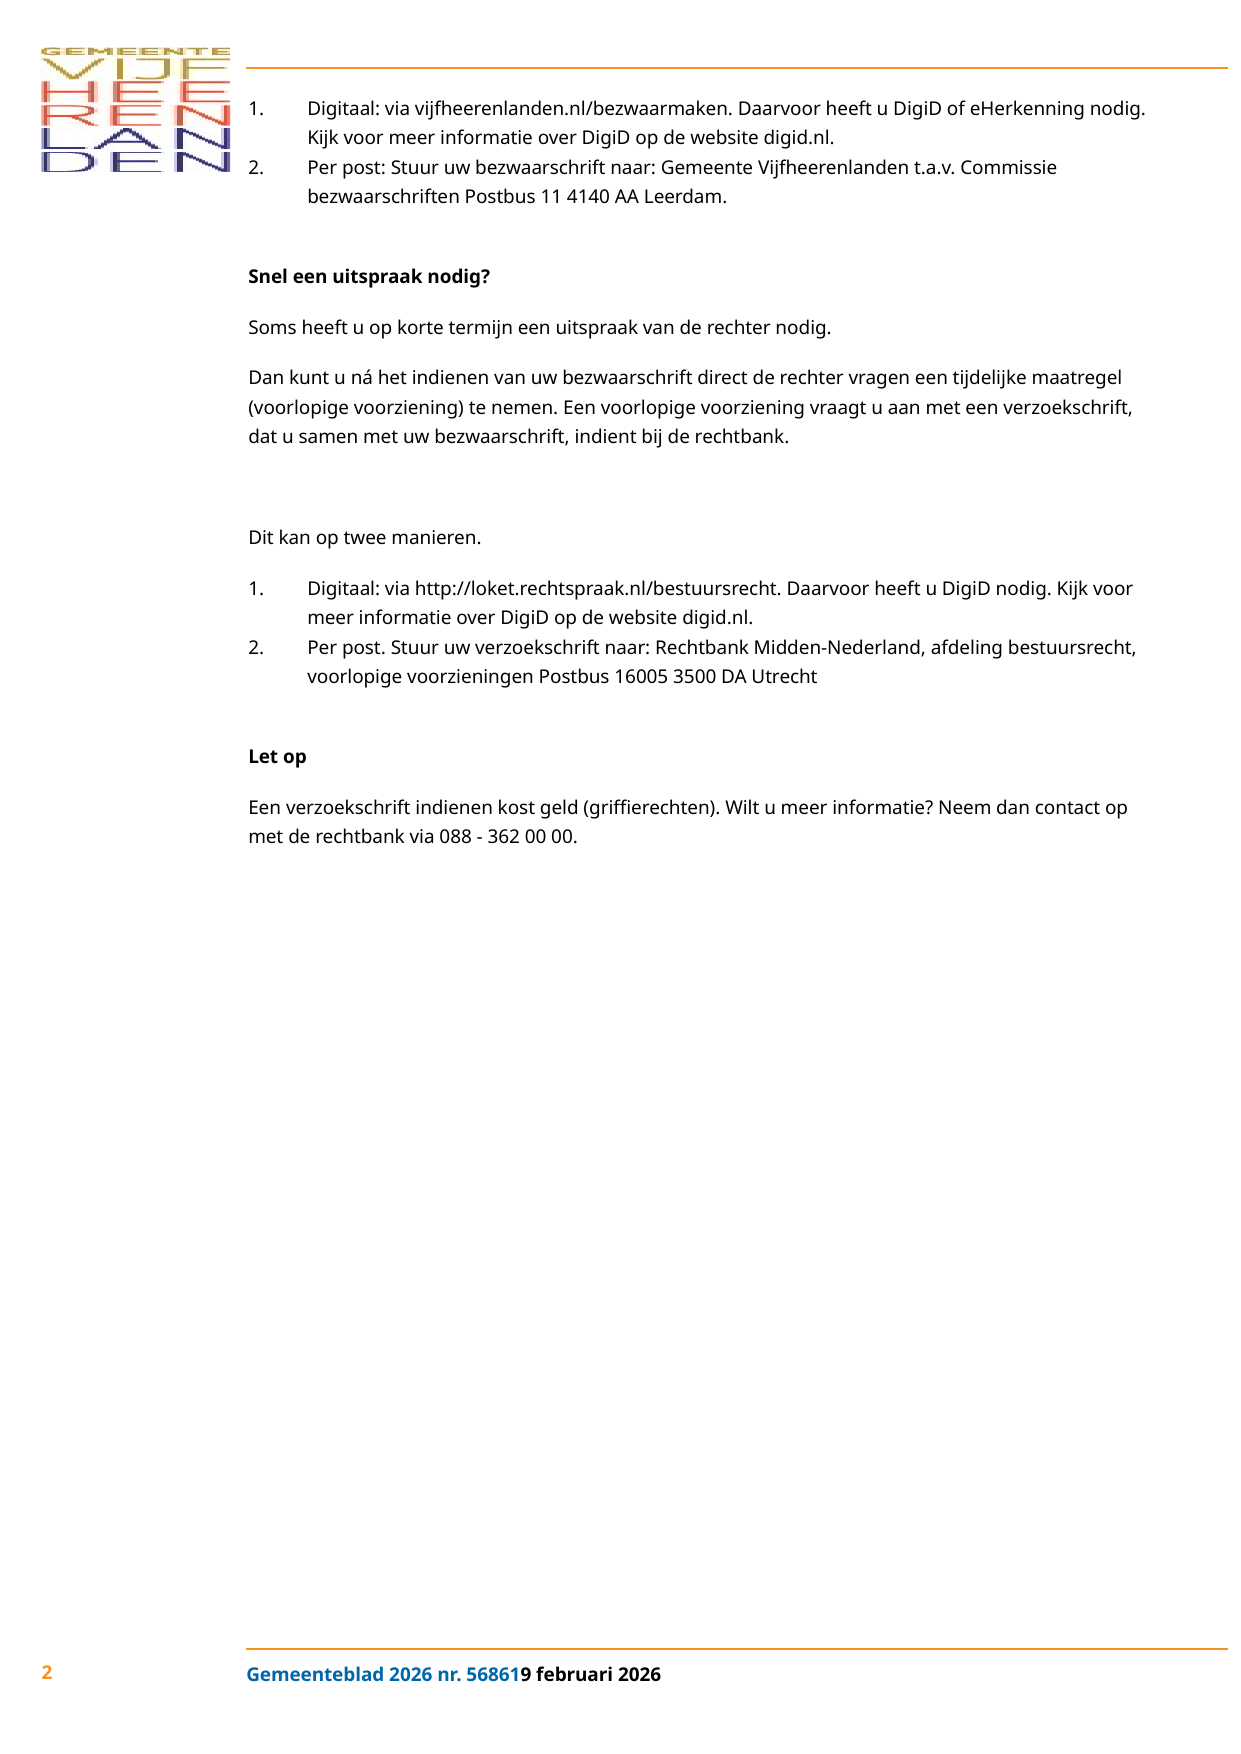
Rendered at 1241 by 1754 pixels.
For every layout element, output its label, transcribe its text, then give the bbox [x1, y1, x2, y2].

text Een verzoekschrift indienen kost geld (griffierechten). Wilt u meer informatie? Neem dan contact op met de rechtbank via 088 - 362 00 00. [248, 794, 1152, 849]
text Snel een uitspraak nodig? [248, 263, 1152, 289]
list Per post: Stuur uw bezwaarschrift naar: Gemeente Vijfheerenlanden t.a.v. Commissie bezwaarschriften Postbus 11 4140 AA Leerdam. [248, 154, 1152, 209]
text Let op [248, 743, 1152, 769]
text Dan kunt u ná het indienen van uw bezwaarschrift direct de rechter vragen een tijdelijke maatregel (voorlopige voorziening) te nemen. Een voorlopige voorziening vraagt u aan met een verzoekschrift, dat u samen met uw bezwaarschrift, indient bij de rechtbank. [248, 364, 1152, 449]
list Digitaal: via vijfheerenlanden.nl/bezwaarmaken. Daarvoor heeft u DigiD of eHerkenning nodig. Kijk voor meer informatie over DigiD op de website digid.nl. [248, 95, 1152, 150]
list Digitaal: via http://loket.rechtspraak.nl/bestuursrecht. Daarvoor heeft u DigiD nodig. Kijk voor meer informatie over DigiD op de website digid.nl. [248, 575, 1152, 630]
text Soms heeft u op korte termijn een uitspraak van de rechter nodig. [248, 314, 1152, 340]
text Dit kan op twee manieren. [248, 524, 1152, 550]
list Per post. Stuur uw verzoekschrift naar: Rechtbank Midden-Nederland, afdeling bestuursrecht, voorlopige voorzieningen Postbus 16005 3500 DA Utrecht [248, 634, 1152, 689]
picture [41, 47, 231, 172]
